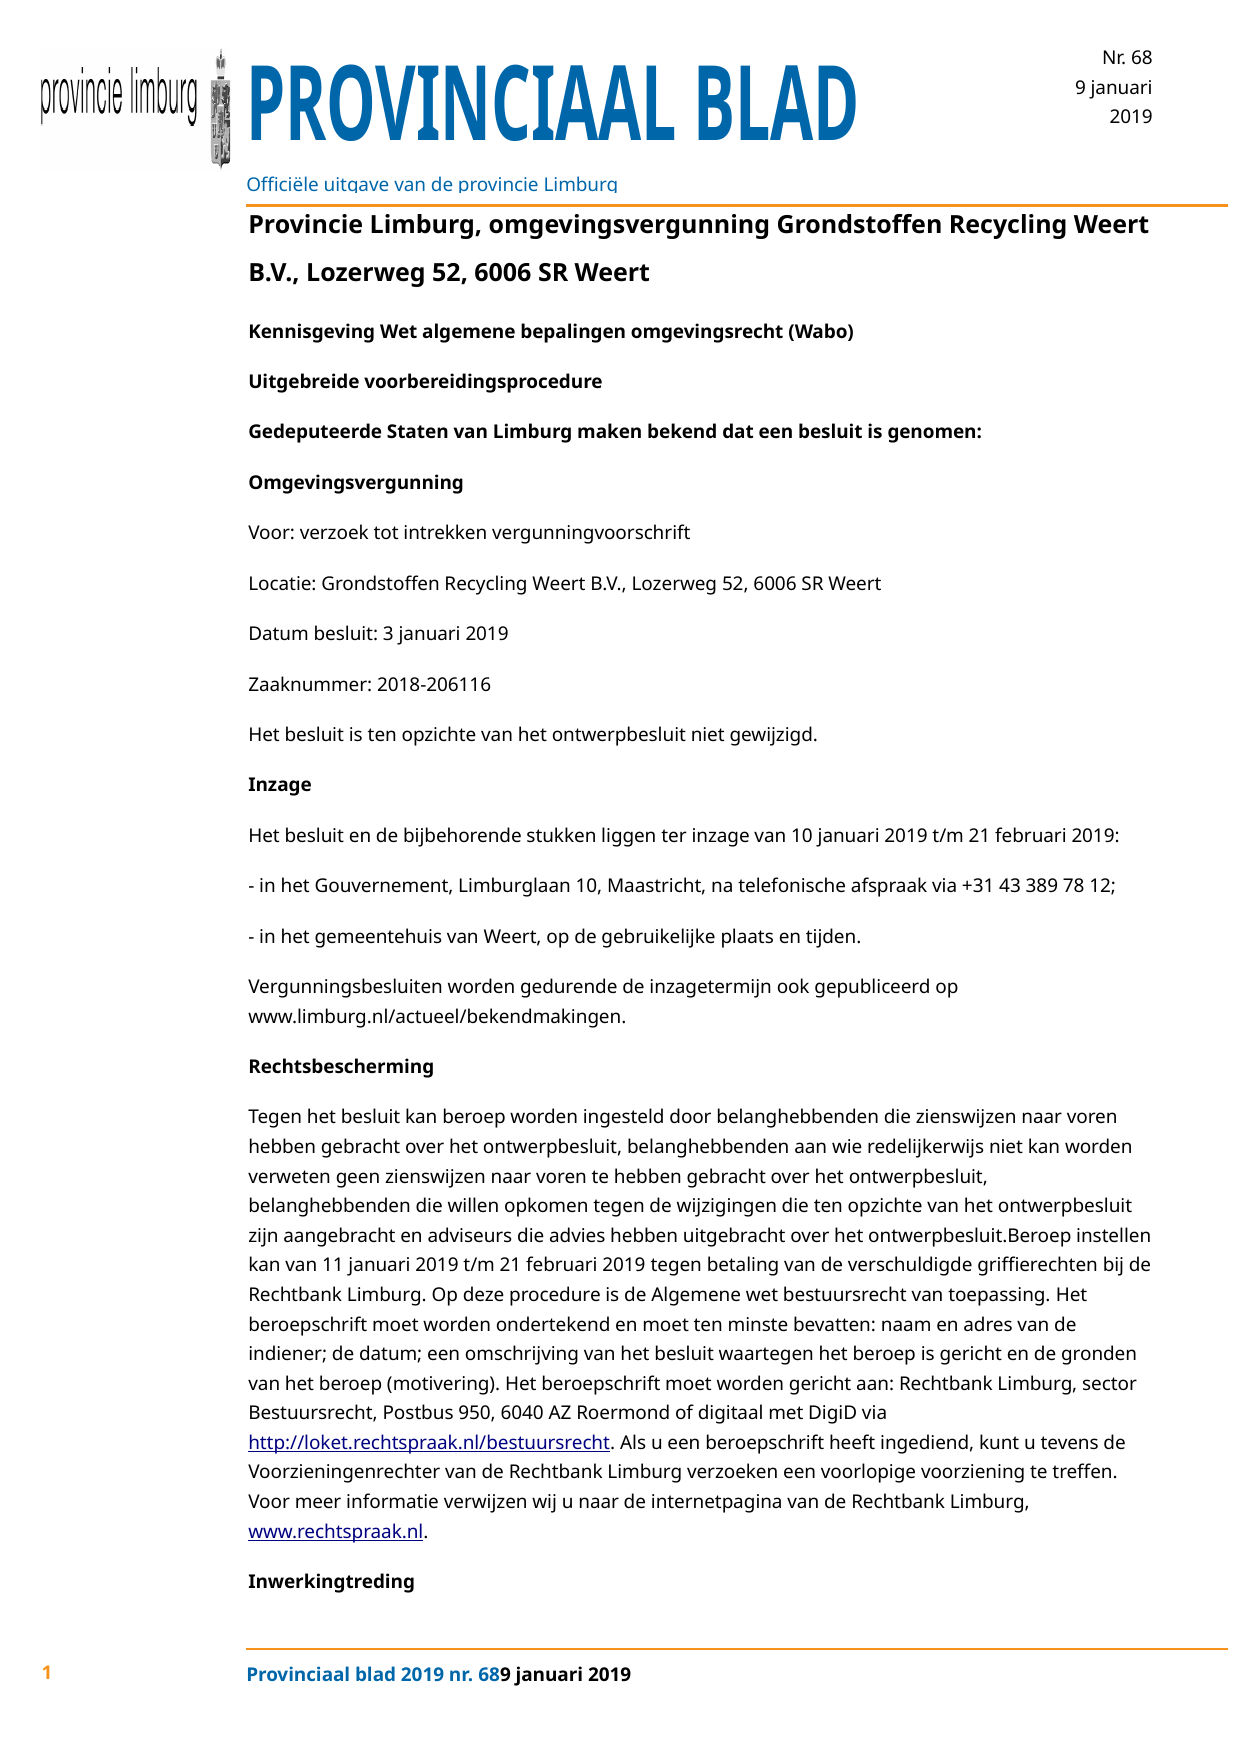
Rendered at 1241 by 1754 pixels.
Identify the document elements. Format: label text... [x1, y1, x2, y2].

text Kennisgeving Wet algemene bepalingen omgevingsrecht (Wabo) [248, 318, 1152, 344]
text - in het gemeentehuis van Weert, op de gebruikelijke plaats en tijden. [248, 923, 1152, 949]
text Datum besluit: 3 januari 2019 [248, 620, 1152, 646]
picture [41, 47, 231, 172]
text Voor: verzoek tot intrekken vergunningvoorschrift [248, 519, 1152, 545]
text Rechtsbescherming [248, 1053, 1152, 1079]
text Uitgebreide voorbereidingsprocedure [248, 368, 1152, 394]
text Het besluit en de bijbehorende stukken liggen ter inzage van 10 januari 2019 t/m 21 februari 2019: [248, 822, 1152, 848]
text Gedeputeerde Staten van Limburg maken bekend dat een besluit is genomen: [248, 419, 1152, 444]
text Provincie Limburg, omgevingsvergunning Grondstoffen Recycling Weert B.V., Lozerweg 52, 6006 SR Weert [248, 207, 1152, 288]
text Locatie: Grondstoffen Recycling Weert B.V., Lozerweg 52, 6006 SR Weert [248, 570, 1152, 596]
text Vergunningsbesluiten worden gedurende de inzagetermijn ook gepubliceerd op www.limburg.nl/actueel/bekendmakingen. [248, 973, 1152, 1029]
text - in het Gouvernement, Limburglaan 10, Maastricht, na telefonische afspraak via +31 43 389 78 12; [248, 872, 1152, 898]
text Inwerkingtreding [248, 1568, 1152, 1594]
text Inzage [248, 772, 1152, 797]
text Zaaknummer: 2018-206116 [248, 671, 1152, 697]
text Omgevingsvergunning [248, 469, 1152, 495]
text Tegen het besluit kan beroep worden ingesteld door belanghebbenden die zienswijzen naar voren hebben gebracht over het ontwerpbesluit, belanghebbenden aan wie redelijkerwijs niet kan worden verweten geen zienswijzen naar voren te hebben gebracht over het ontwerpbesluit, belanghebbenden die willen opkomen tegen de wijzigingen die ten opzichte van het ontwerpbesluit zijn aangebracht en adviseurs die advies hebben uitgebracht over het ontwerpbesluit.Beroep instellen kan van 11 januari 2019 t/m 21 februari 2019 tegen betaling van de verschuldigde griffierechten bij de Rechtbank Limburg. Op deze procedure is de Algemene wet bestuursrecht van toepassing. Het beroepschrift moet worden ondertekend en moet ten minste bevatten: naam en adres van de indiener; de datum; een omschrijving van het besluit waartegen het beroep is gericht en de gronden van het beroep (motivering). Het beroepschrift moet worden gericht aan: Rechtbank Limburg, sector Bestuursrecht, Postbus 950, 6040 AZ Roermond of digitaal met DigiD via http://loket.rechtspraak.nl/bestuursrecht. Als u een beroepschrift heeft ingediend, kunt u tevens de Voorzieningenrechter van de Rechtbank Limburg verzoeken een voorlopige voorziening te treffen. Voor meer informatie verwijzen wij u naar de internetpagina van de Rechtbank Limburg, www.rechtspraak.nl. [248, 1104, 1152, 1544]
text Het besluit is ten opzichte van het ontwerpbesluit niet gewijzigd. [248, 721, 1152, 747]
